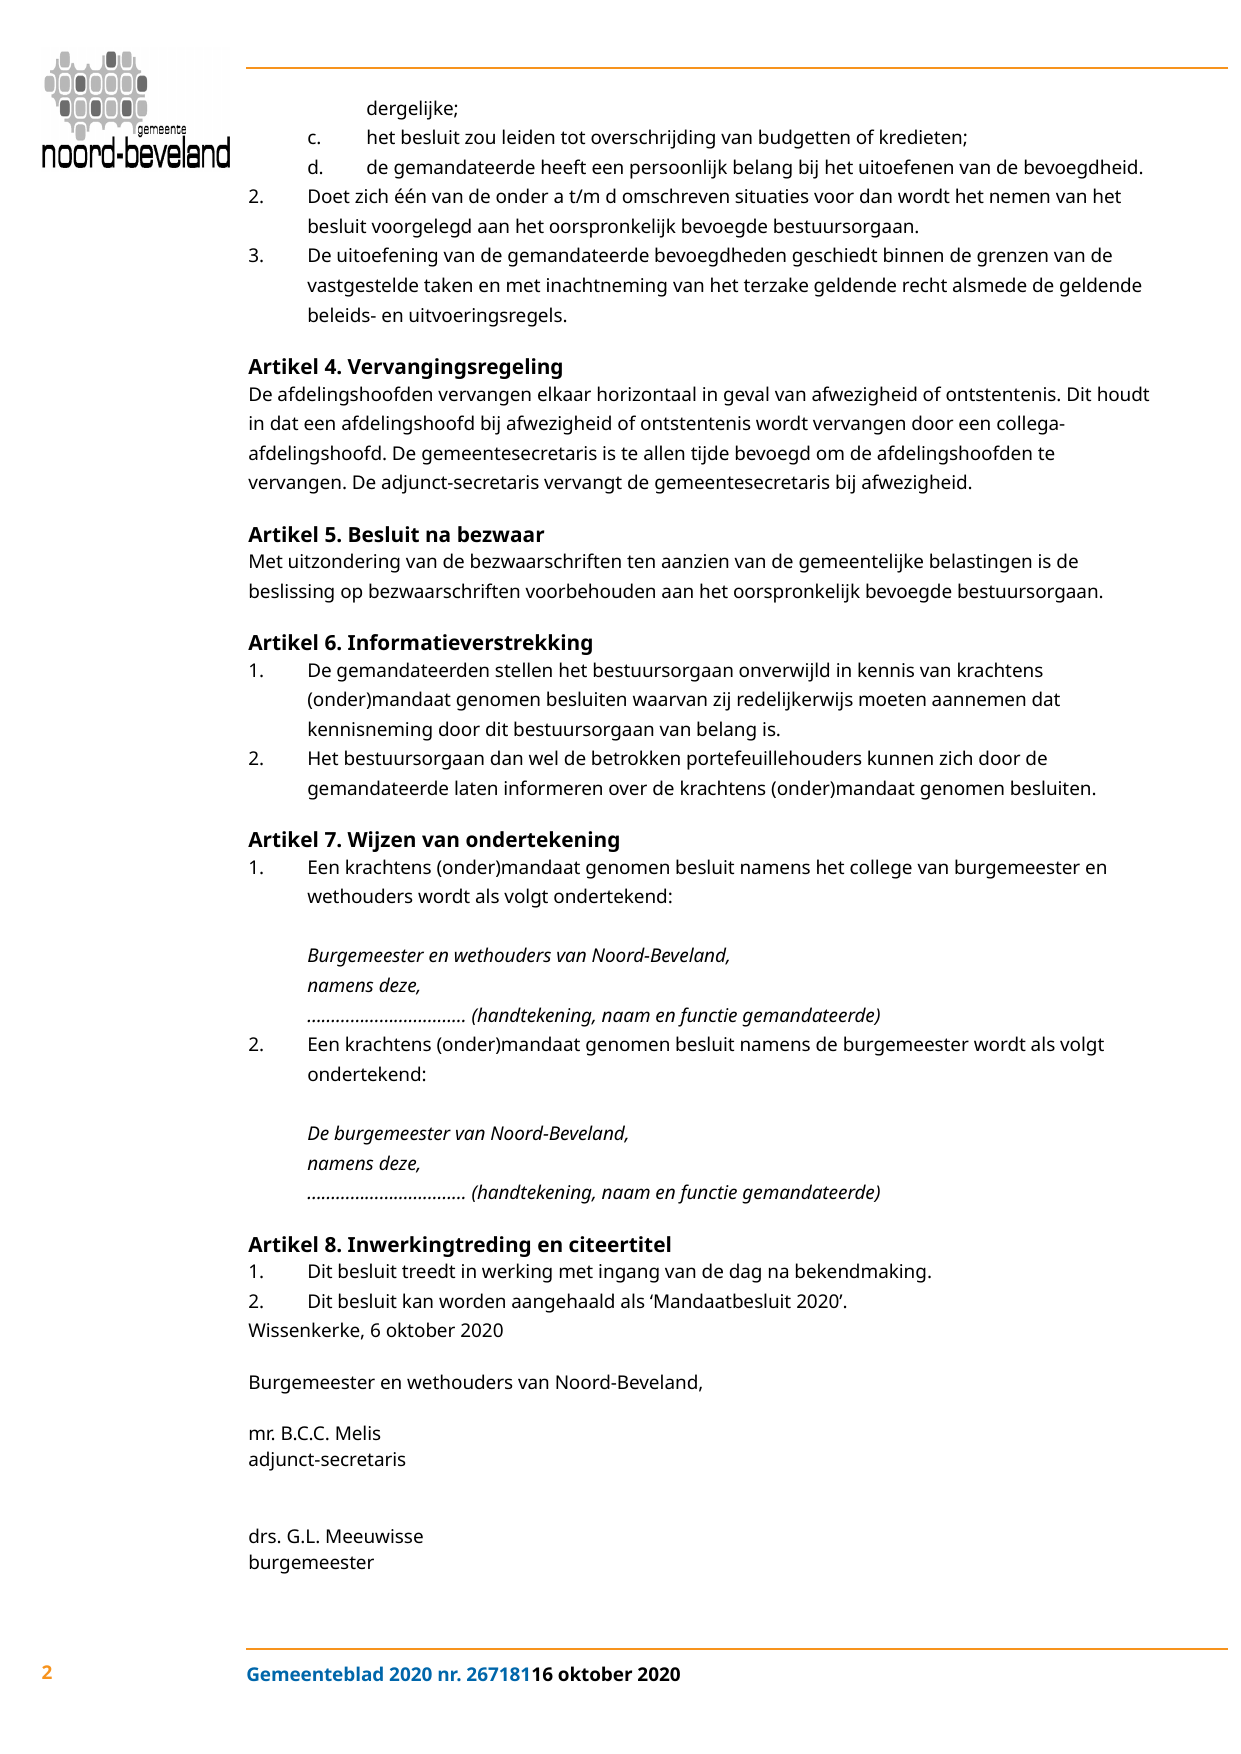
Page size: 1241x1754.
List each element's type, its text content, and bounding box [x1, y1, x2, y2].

list Een krachtens (onder)mandaat genomen besluit namens het college van burgemeester en wethouders wordt als volgt ondertekend: [248, 854, 1152, 909]
text Wissenkerke, 6 oktober 2020 [248, 1317, 1152, 1343]
text Burgemeester en wethouders van Noord-Beveland, [248, 1369, 1152, 1394]
text Artikel 6. Informatieverstrekking [248, 628, 1152, 657]
list De gemandateerden stellen het bestuursorgaan onverwijld in kennis van krachtens (onder)mandaat genomen besluiten waarvan zij redelijkerwijs moeten aannemen dat kennisneming door dit bestuursorgaan van belang is. [248, 657, 1152, 742]
text Artikel 7. Wijzen van ondertekening [248, 826, 1152, 854]
text Artikel 4. Vervangingsregeling [248, 352, 1152, 381]
list …………………………… (handtekening, naam en functie gemandateerde) [248, 1179, 1152, 1205]
picture [41, 47, 231, 172]
list De burgemeester van Noord-Beveland, [248, 1120, 1152, 1146]
list Doet zich één van de onder a t/m d omschreven situaties voor dan wordt het nemen van het besluit voorgelegd aan het oorspronkelijk bevoegde bestuursorgaan. [248, 183, 1152, 239]
list Dit besluit treedt in werking met ingang van de dag na bekendmaking. [248, 1258, 1152, 1284]
text drs. G.L. Meeuwisse [248, 1523, 1152, 1549]
list Het bestuursorgaan dan wel de betrokken portefeuillehouders kunnen zich door de gemandateerde laten informeren over de krachtens (onder)mandaat genomen besluiten. [248, 746, 1152, 801]
text Met uitzondering van de bezwaarschriften ten aanzien van de gemeentelijke belastingen is de beslissing op bezwaarschriften voorbehouden aan het oorspronkelijk bevoegde bestuursorgaan. [248, 548, 1152, 604]
list Dit besluit kan worden aangehaald als ‘Mandaatbesluit 2020’. [248, 1288, 1152, 1313]
list het besluit zou leiden tot overschrijding van budgetten of kredieten; [307, 124, 1152, 150]
text De afdelingshoofden vervangen elkaar horizontaal in geval van afwezigheid of ontstentenis. Dit houdt in dat een afdelingshoofd bij afwezigheid of ontstentenis wordt vervangen door een collega-afdelingshoofd. De gemeentesecretaris is te allen tijde bevoegd om de afdelingshoofden te vervangen. De adjunct-secretaris vervangt de gemeentesecretaris bij afwezigheid. [248, 381, 1152, 495]
list De uitoefening van de gemandateerde bevoegdheden geschiedt binnen de grenzen van de vastgestelde taken en met inachtneming van het terzake geldende recht alsmede de geldende beleids- en uitvoeringsregels. [248, 243, 1152, 328]
text mr. B.C.C. Melis [248, 1420, 1152, 1446]
text Artikel 8. Inwerkingtreding en citeertitel [248, 1230, 1152, 1258]
list Burgemeester en wethouders van Noord-Beveland, [248, 943, 1152, 968]
text Artikel 5. Besluit na bezwaar [248, 520, 1152, 548]
list de gemandateerde heeft een persoonlijk belang bij het uitoefenen van de bevoegdheid. [307, 154, 1152, 180]
list …………………………… (handtekening, naam en functie gemandateerde) [248, 1002, 1152, 1028]
list Een krachtens (onder)mandaat genomen besluit namens de burgemeester wordt als volgt ondertekend: [248, 1031, 1152, 1087]
text adjunct-secretaris [248, 1446, 1152, 1472]
list namens deze, [248, 1150, 1152, 1176]
list namens deze, [248, 972, 1152, 998]
list dergelijke; [307, 95, 1152, 121]
text burgemeester [248, 1549, 1152, 1575]
